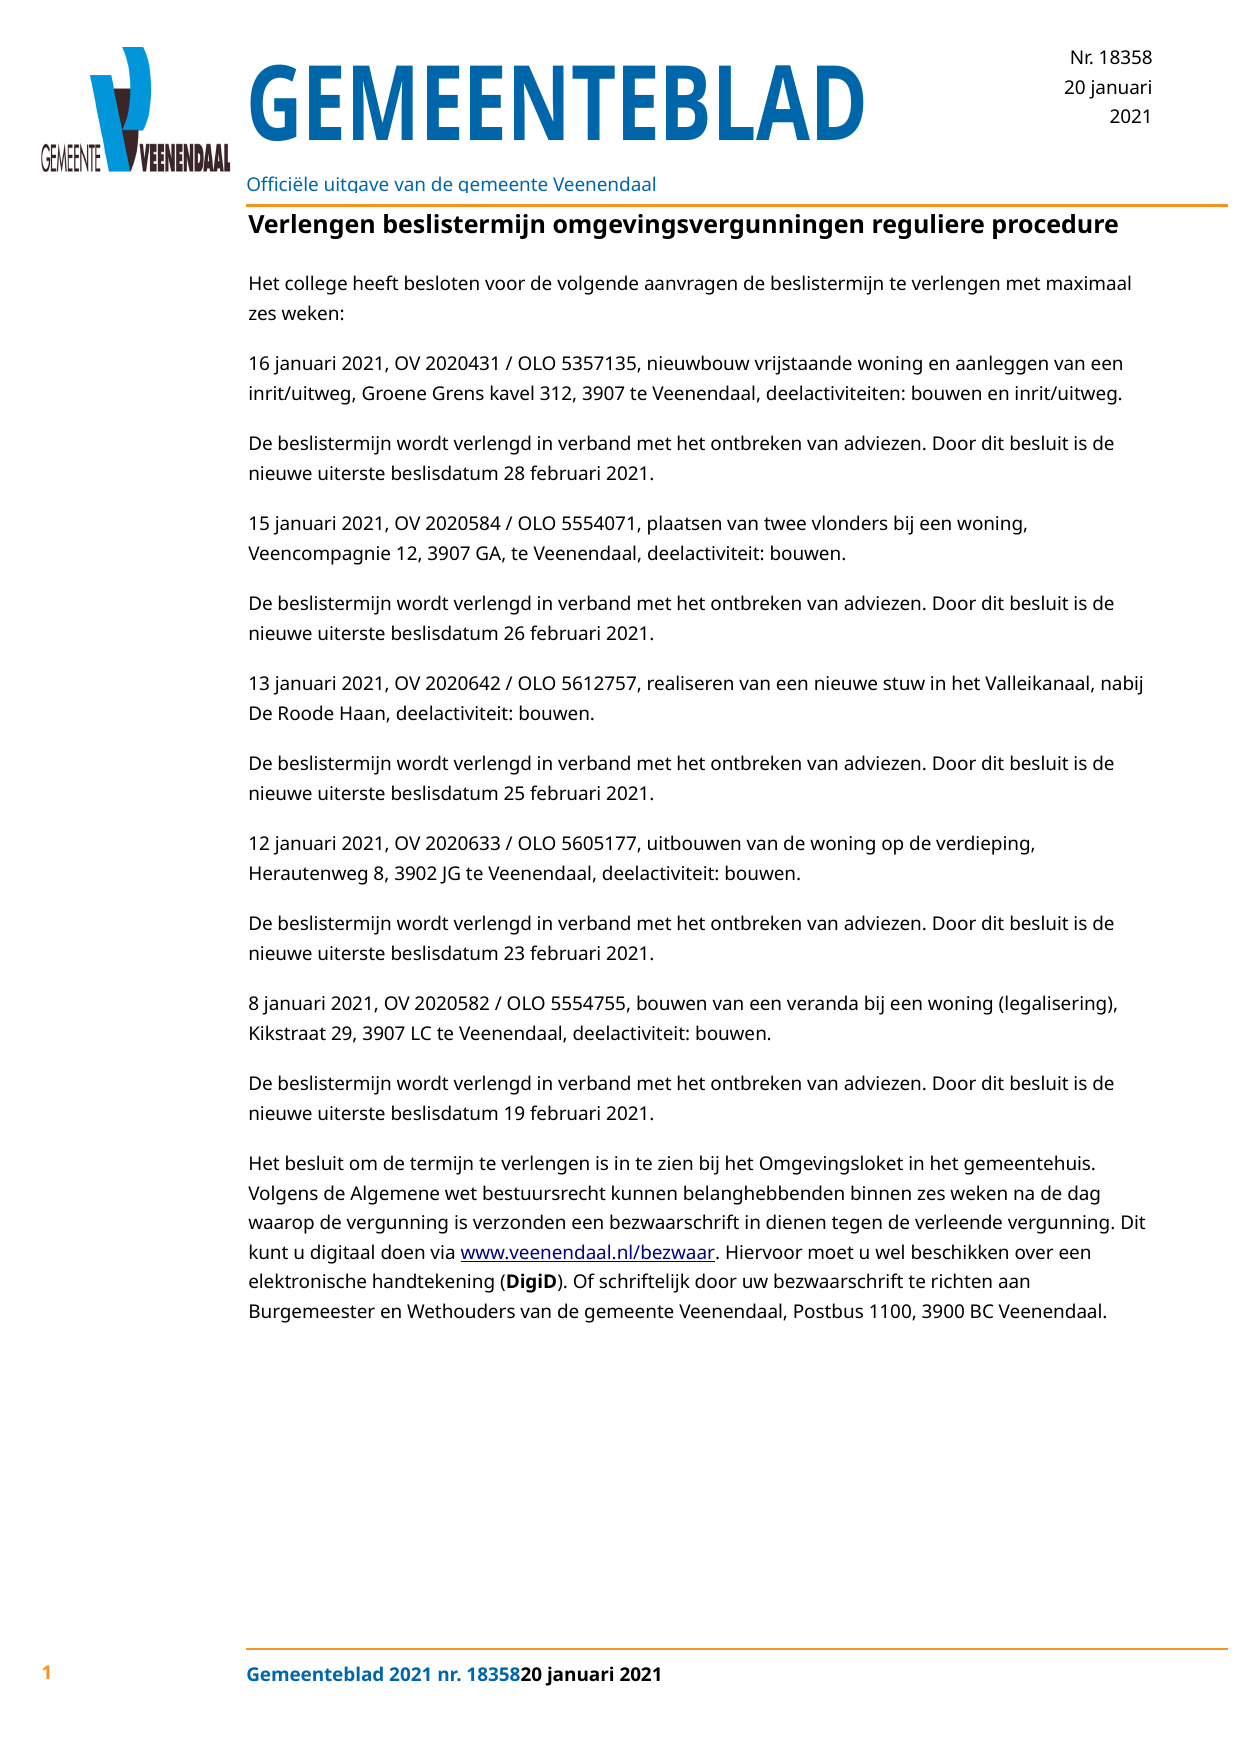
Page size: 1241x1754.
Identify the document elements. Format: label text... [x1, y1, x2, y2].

text Het besluit om de termijn te verlengen is in te zien bij het Omgevingsloket in het gemeentehuis. Volgens de Algemene wet bestuursrecht kunnen belanghebbenden binnen zes weken na de dag waarop de vergunning is verzonden een bezwaarschrift in dienen tegen de verleende vergunning. Dit kunt u digitaal doen via www.veenendaal.nl/bezwaar. Hiervoor moet u wel beschikken over een elektronische handtekening (DigiD). Of schriftelijk door uw bezwaarschrift te richten aan Burgemeester en Wethouders van de gemeente Veenendaal, Postbus 1100, 3900 BC Veenendaal. [248, 1150, 1152, 1324]
text 12 januari 2021, OV 2020633 / OLO 5605177, uitbouwen van de woning op de verdieping, Herautenweg 8, 3902 JG te Veenendaal, deelactiviteit: bouwen. [248, 830, 1152, 886]
text 13 januari 2021, OV 2020642 / OLO 5612757, realiseren van een nieuwe stuw in het Valleikanaal, nabij De Roode Haan, deelactiviteit: bouwen. [248, 670, 1152, 726]
text De beslistermijn wordt verlengd in verband met het ontbreken van adviezen. Door dit besluit is de nieuwe uiterste beslisdatum 19 februari 2021. [248, 1070, 1152, 1126]
text 15 januari 2021, OV 2020584 / OLO 5554071, plaatsen van twee vlonders bij een woning, Veencompagnie 12, 3907 GA, te Veenendaal, deelactiviteit: bouwen. [248, 510, 1152, 566]
text Verlengen beslistermijn omgevingsvergunningen reguliere procedure [248, 207, 1152, 241]
picture [123, 47, 231, 172]
text De beslistermijn wordt verlengd in verband met het ontbreken van adviezen. Door dit besluit is de nieuwe uiterste beslisdatum 23 februari 2021. [248, 910, 1152, 966]
text De beslistermijn wordt verlengd in verband met het ontbreken van adviezen. Door dit besluit is de nieuwe uiterste beslisdatum 26 februari 2021. [248, 590, 1152, 646]
picture [41, 47, 130, 172]
text De beslistermijn wordt verlengd in verband met het ontbreken van adviezen. Door dit besluit is de nieuwe uiterste beslisdatum 25 februari 2021. [248, 750, 1152, 806]
text Het college heeft besloten voor de volgende aanvragen de beslistermijn te verlengen met maximaal zes weken: [248, 270, 1152, 326]
text De beslistermijn wordt verlengd in verband met het ontbreken van adviezen. Door dit besluit is de nieuwe uiterste beslisdatum 28 februari 2021. [248, 430, 1152, 486]
text 8 januari 2021, OV 2020582 / OLO 5554755, bouwen van een veranda bij een woning (legalisering), Kikstraat 29, 3907 LC te Veenendaal, deelactiviteit: bouwen. [248, 990, 1152, 1046]
text 16 januari 2021, OV 2020431 / OLO 5357135, nieuwbouw vrijstaande woning en aanleggen van een inrit/uitweg, Groene Grens kavel 312, 3907 te Veenendaal, deelactiviteiten: bouwen en inrit/uitweg. [248, 350, 1152, 406]
